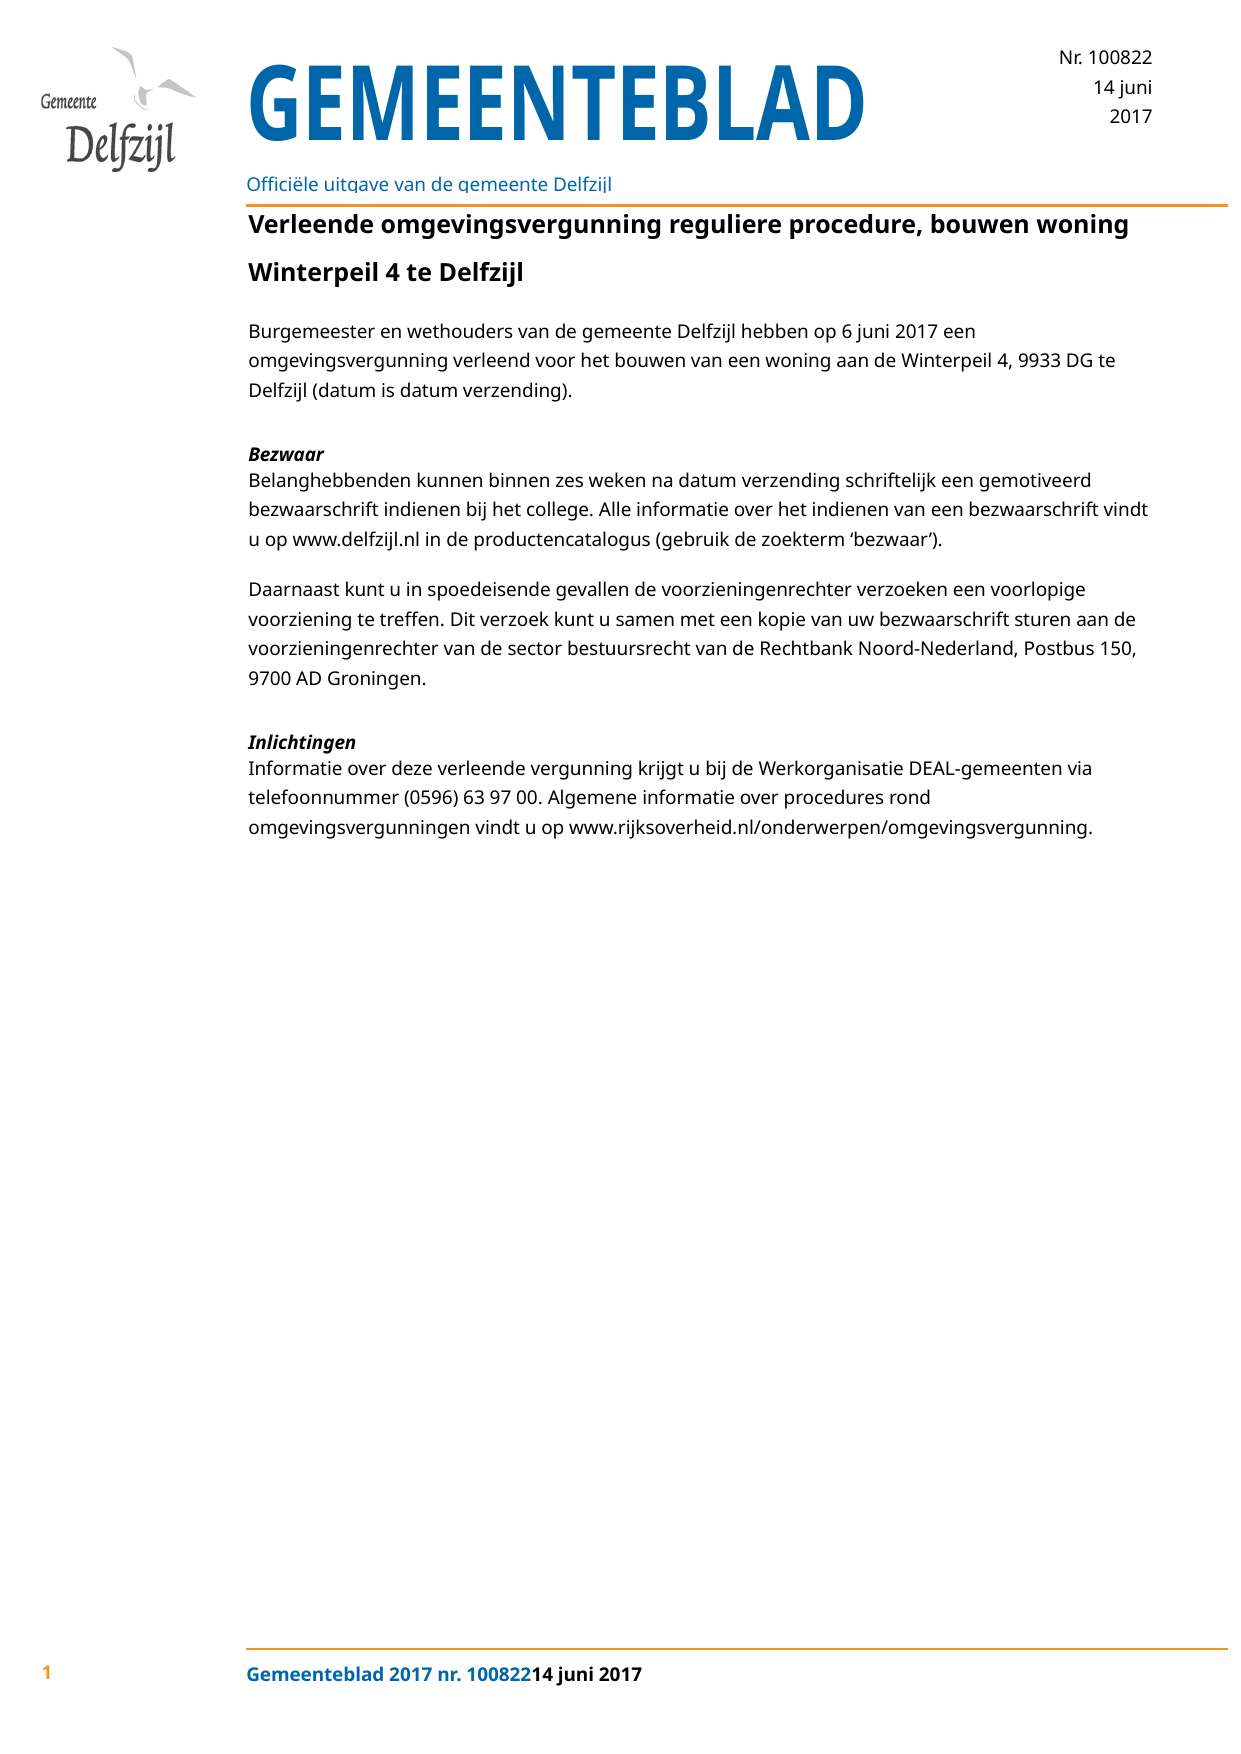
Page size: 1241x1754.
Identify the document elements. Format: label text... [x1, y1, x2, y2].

text Burgemeester en wethouders van de gemeente Delfzijl hebben op 6 juni 2017 een omgevingsvergunning verleend voor het bouwen van een woning aan de Winterpeil 4, 9933 DG te Delfzijl (datum is datum verzending). [248, 318, 1152, 403]
picture [41, 47, 231, 172]
text Verleende omgevingsvergunning reguliere procedure, bouwen woning Winterpeil 4 te Delfzijl [248, 207, 1152, 288]
text Bezwaar [248, 441, 1152, 467]
text Daarnaast kunt u in spoedeisende gevallen de voorzieningenrechter verzoeken een voorlopige voorziening te treffen. Dit verzoek kunt u samen met een kopie van uw bezwaarschrift sturen aan de voorzieningenrechter van de sector bestuursrecht van de Rechtbank Noord-Nederland, Postbus 150, 9700 AD Groningen. [248, 576, 1152, 691]
text Informatie over deze verleende vergunning krijgt u bij de Werkorganisatie DEAL-gemeenten via telefoonnummer (0596) 63 97 00. Algemene informatie over procedures rond omgevingsvergunningen vindt u op www.rijksoverheid.nl/onderwerpen/omgevingsvergunning. [248, 755, 1152, 840]
text Inlichtingen [248, 729, 1152, 755]
text Belanghebbenden kunnen binnen zes weken na datum verzending schriftelijk een gemotiveerd bezwaarschrift indienen bij het college. Alle informatie over het indienen van een bezwaarschrift vindt u op www.delfzijl.nl in de productencatalogus (gebruik de zoekterm ‘bezwaar’). [248, 467, 1152, 552]
